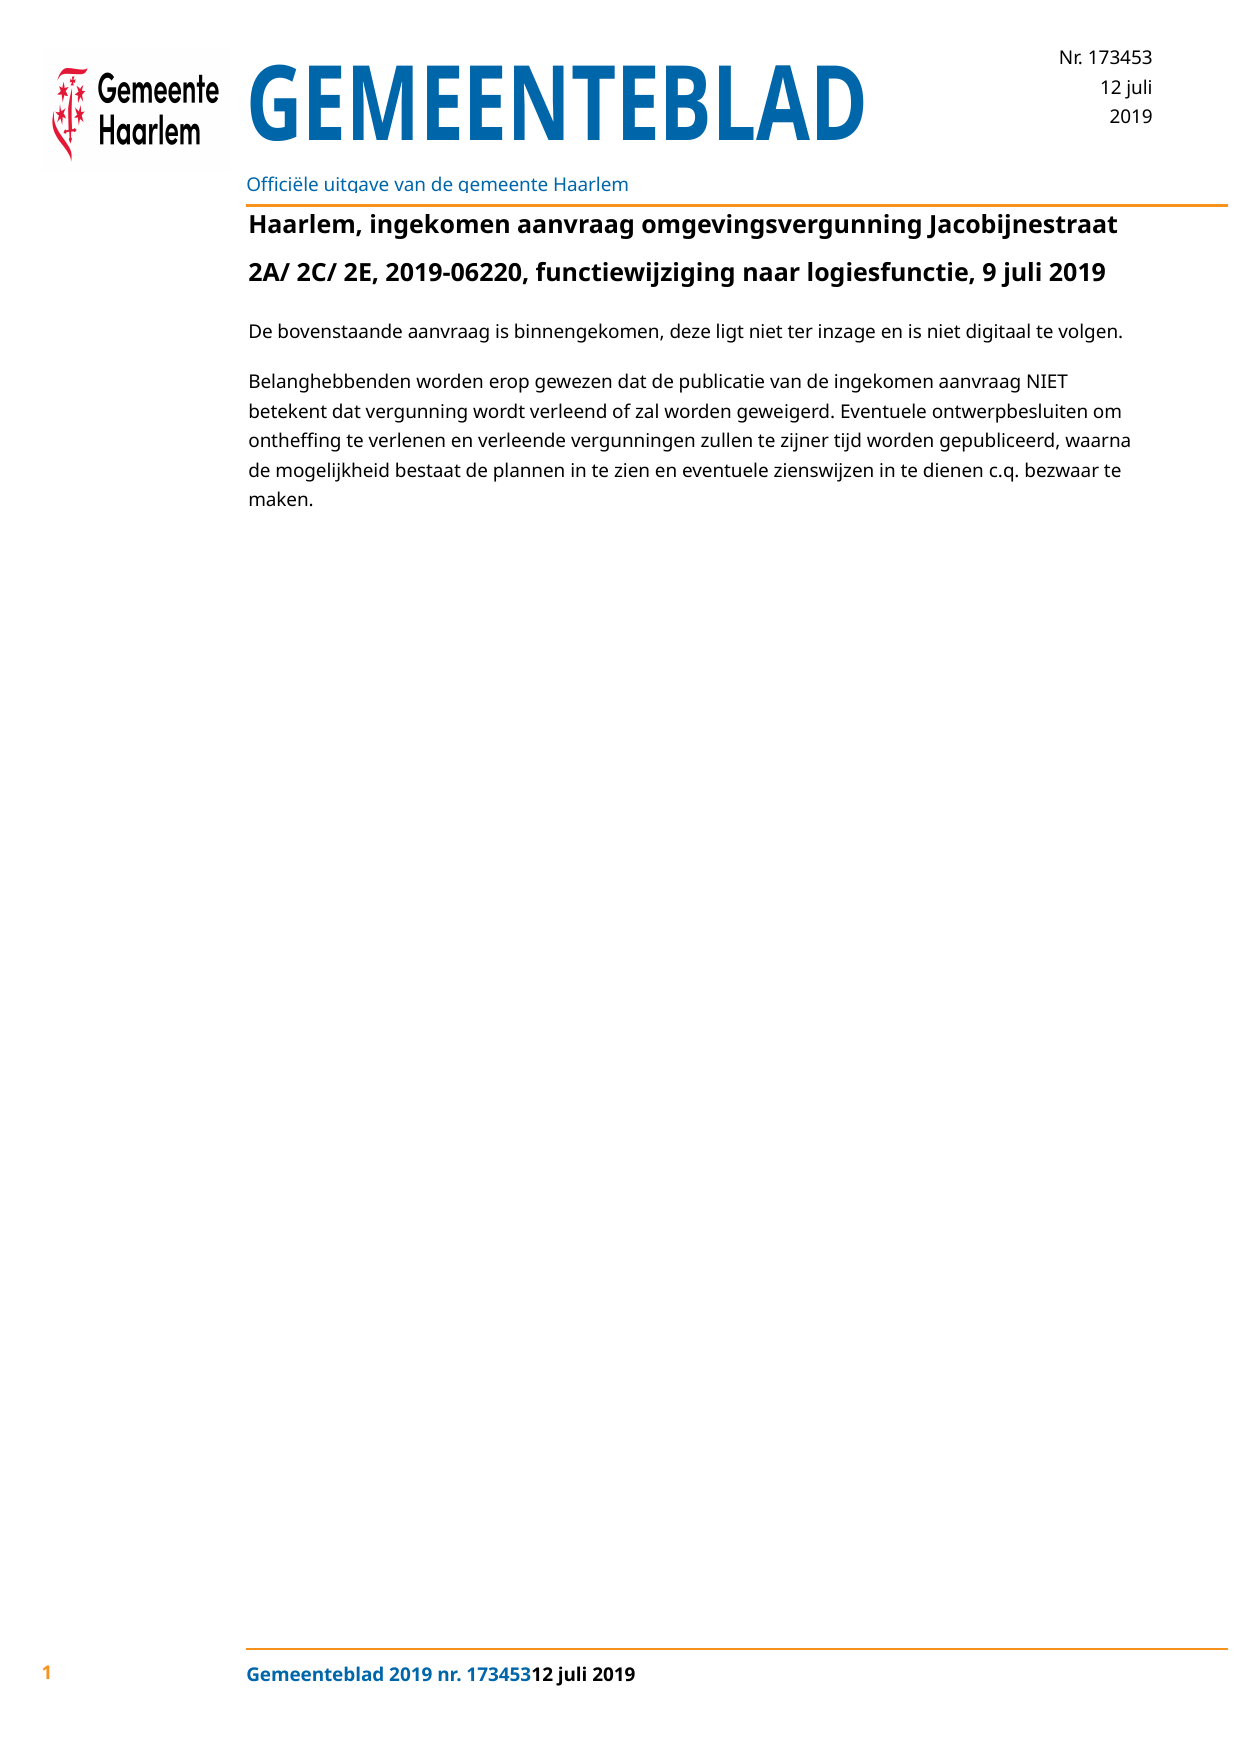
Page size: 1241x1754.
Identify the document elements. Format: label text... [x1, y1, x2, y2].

text Belanghebbenden worden erop gewezen dat de publicatie van de ingekomen aanvraag NIET betekent dat vergunning wordt verleend of zal worden geweigerd. Eventuele ontwerpbesluiten om ontheffing te verlenen en verleende vergunningen zullen te zijner tijd worden gepubliceerd, waarna de mogelijkheid bestaat de plannen in te zien en eventuele zienswijzen in te dienen c.q. bezwaar te maken. [248, 368, 1152, 512]
text Haarlem, ingekomen aanvraag omgevingsvergunning Jacobijnestraat 2A/ 2C/ 2E, 2019-06220, functiewijziging naar logiesfunctie, 9 juli 2019 [248, 207, 1152, 288]
text De bovenstaande aanvraag is binnengekomen, deze ligt niet ter inzage en is niet digitaal te volgen. [248, 318, 1152, 344]
picture [41, 47, 231, 172]
